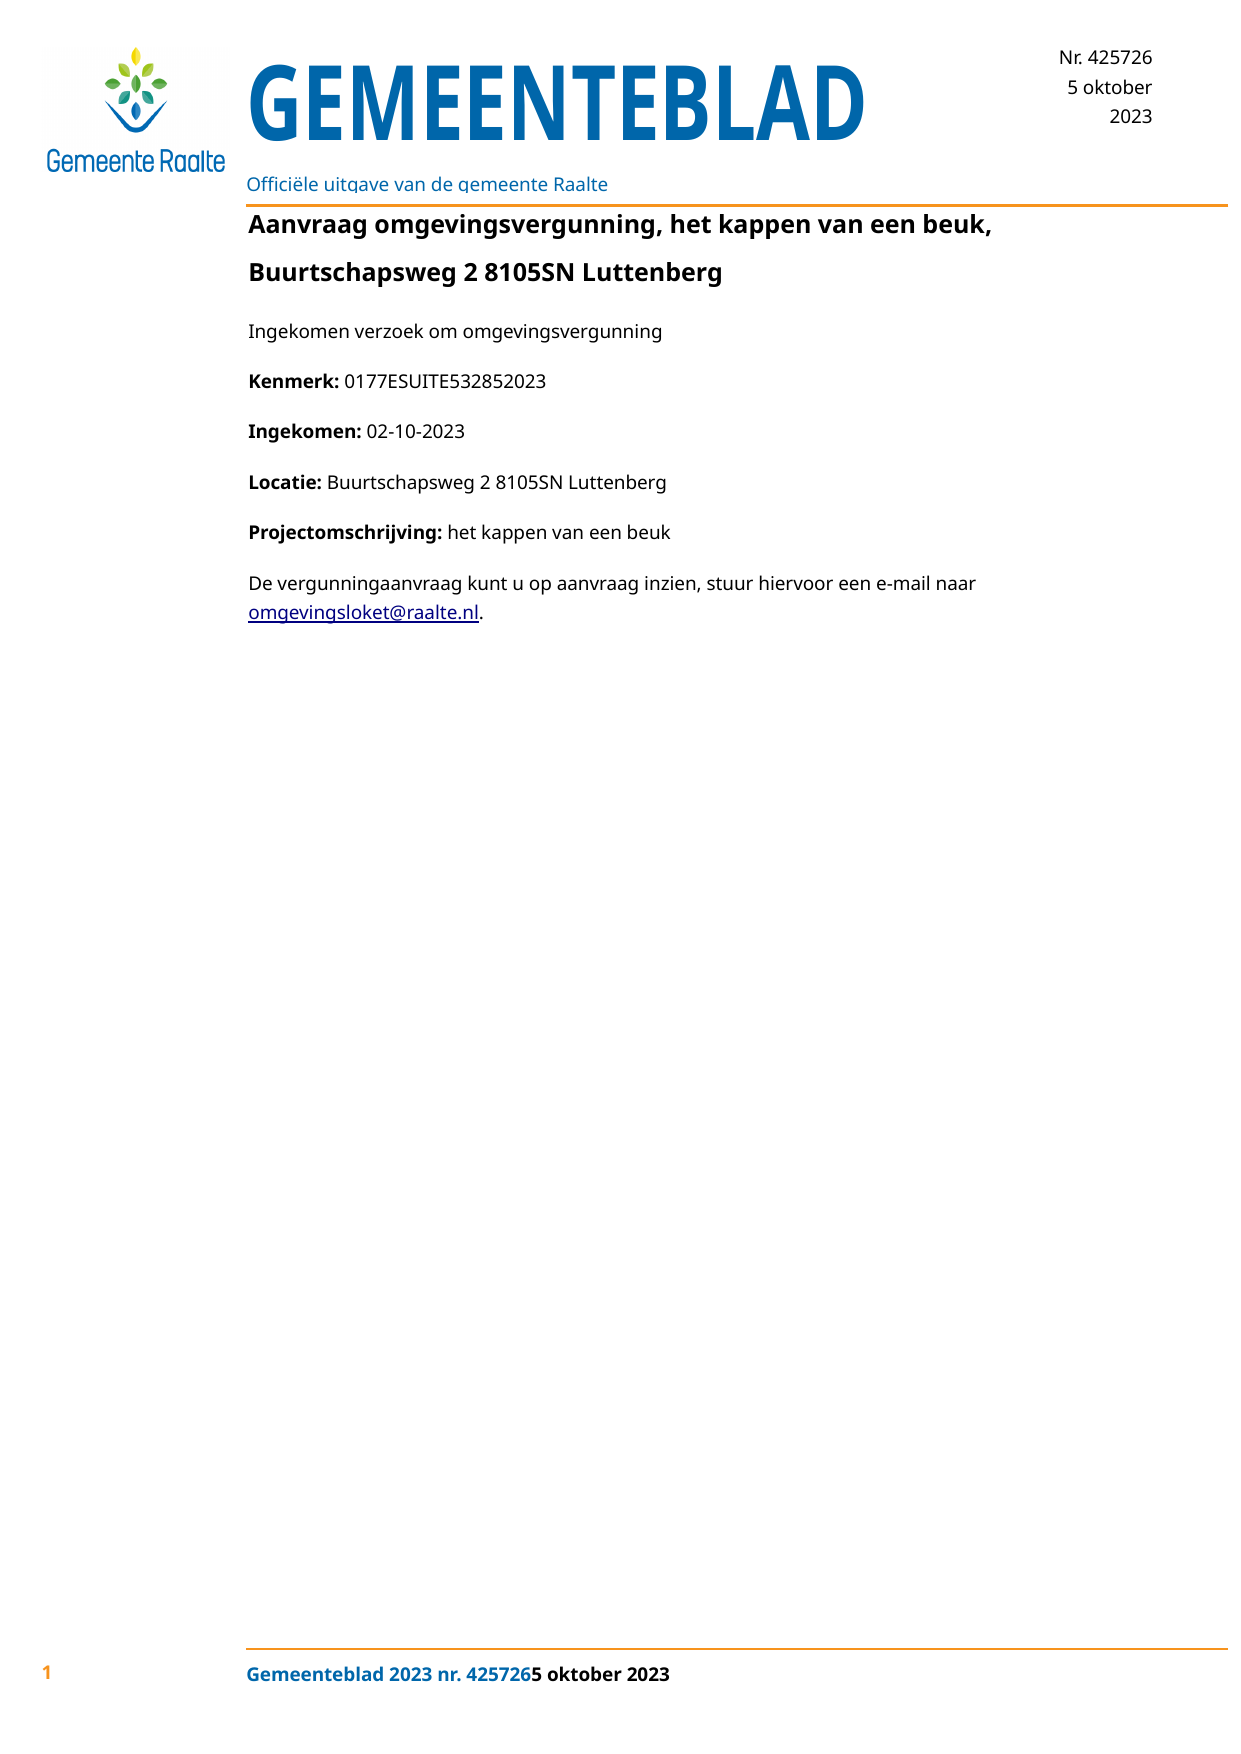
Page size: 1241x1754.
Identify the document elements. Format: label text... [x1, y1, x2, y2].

text De vergunningaanvraag kunt u op aanvraag inzien, stuur hiervoor een e-mail naar omgevingsloket@raalte.nl. [248, 570, 1152, 625]
text Locatie: Buurtschapsweg 2 8105SN Luttenberg [248, 469, 1152, 495]
text Kenmerk: 0177ESUITE532852023 [248, 368, 1152, 394]
text Projectomschrijving: het kappen van een beuk [248, 519, 1152, 545]
text Ingekomen verzoek om omgevingsvergunning [248, 318, 1152, 344]
picture [41, 47, 231, 172]
text Aanvraag omgevingsvergunning, het kappen van een beuk, Buurtschapsweg 2 8105SN Luttenberg [248, 207, 1152, 288]
text Ingekomen: 02-10-2023 [248, 419, 1152, 444]
